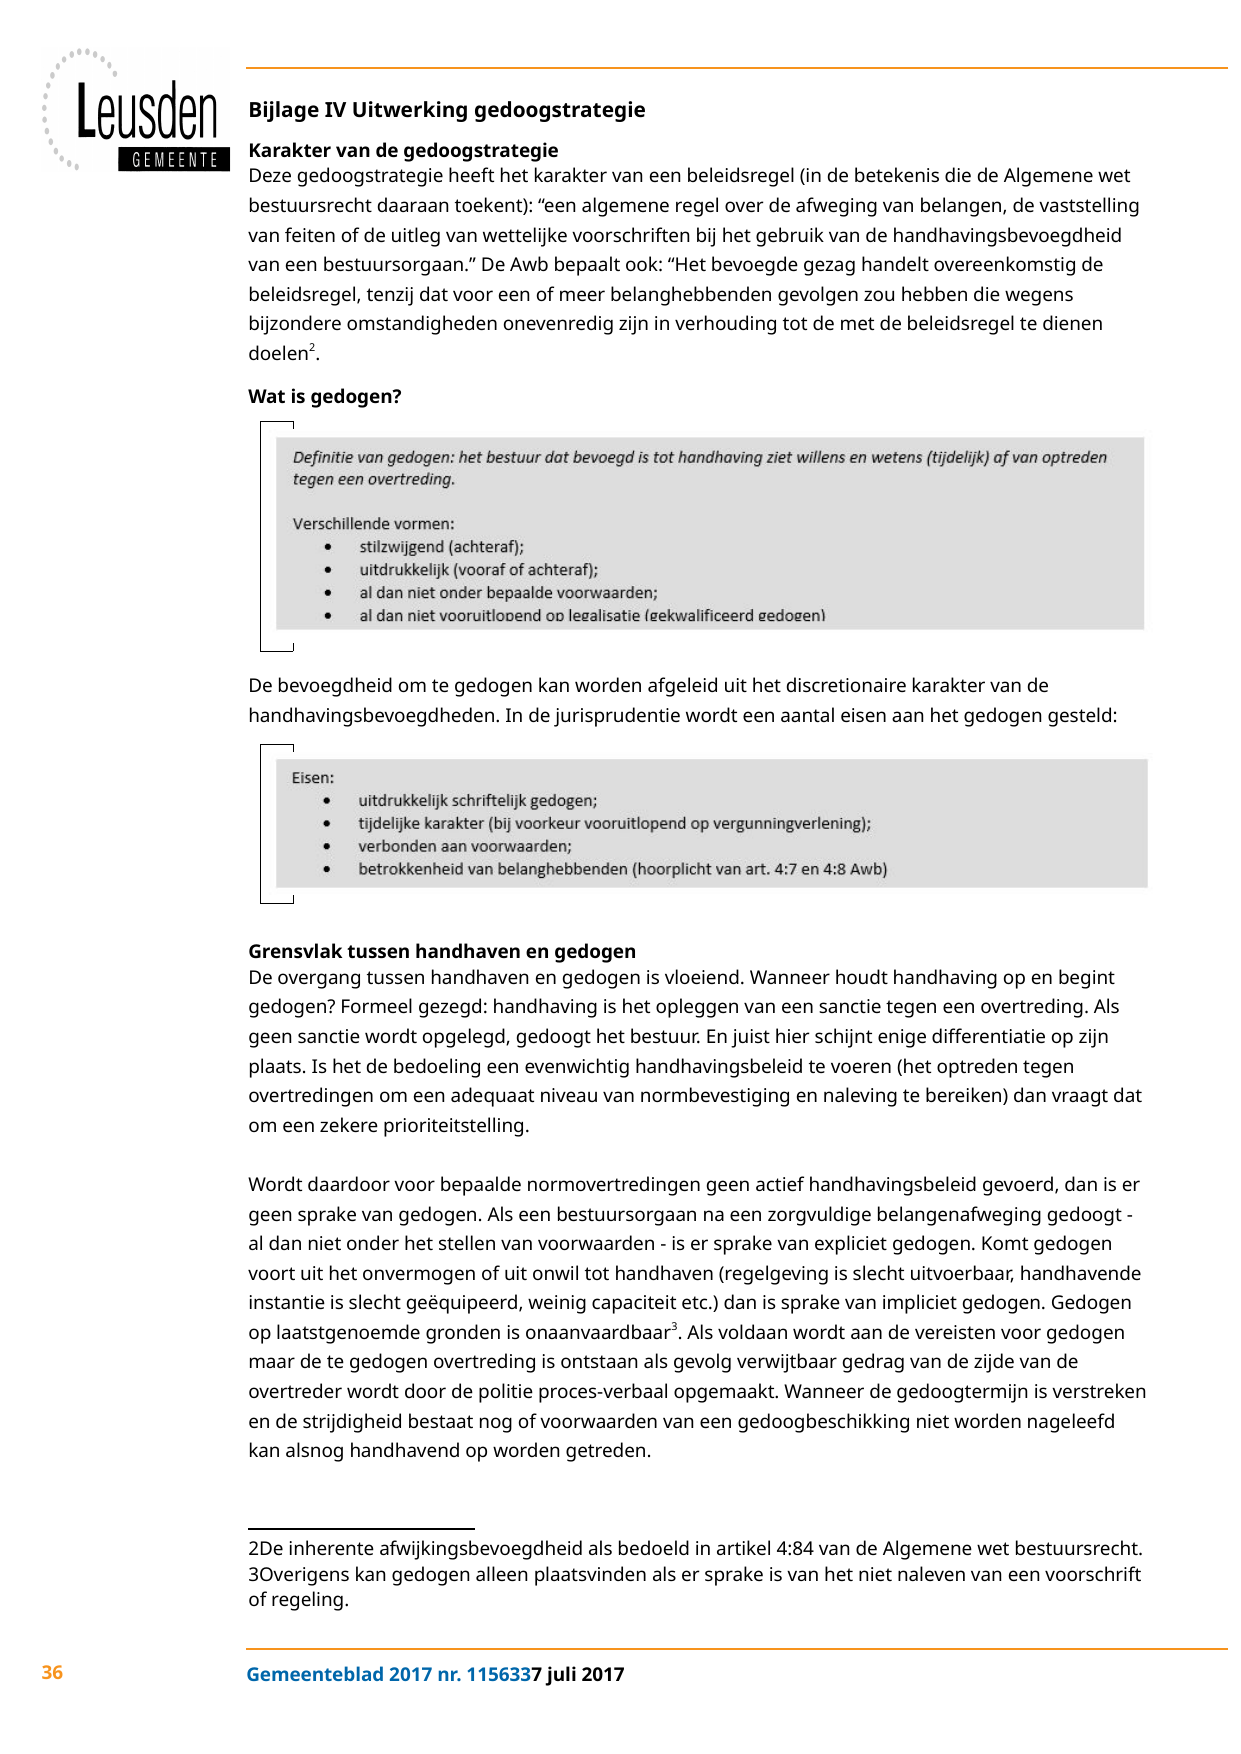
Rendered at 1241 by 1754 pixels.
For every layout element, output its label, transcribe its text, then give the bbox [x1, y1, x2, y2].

picture [268, 429, 1155, 643]
text Bijlage IV Uitwerking gedoogstrategie [248, 95, 1152, 123]
text Deze gedoogstrategie heeft het karakter van een beleidsregel (in de betekenis die de Algemene wet bestuursrecht daaraan toekent): “een algemene regel over de afweging van belangen, de vaststelling van feiten of de uitleg van wettelijke voorschriften bij het gebruik van de handhavingsbevoegdheid van een bestuursorgaan.” De Awb bepaalt ook: “Het bevoegde gezag handelt overeenkomstig de beleidsregel, tenzij dat voor een of meer belanghebbenden gevolgen zou hebben die wegens bijzondere omstandigheden onevenredig zijn in verhouding tot de met de beleidsregel te dienen doelen. [248, 163, 1152, 366]
text Wordt daardoor voor bepaalde normovertredingen geen actief handhavingsbeleid gevoerd, dan is er geen sprake van gedogen. Als een bestuursorgaan na een zorgvuldige belangenafweging gedoogt - al dan niet onder het stellen van voorwaarden - is er sprake van expliciet gedogen. Komt gedogen voort uit het onvermogen of uit onwil tot handhaven (regelgeving is slecht uitvoerbaar, handhavende instantie is slecht geëquipeerd, weinig capaciteit etc.) dan is sprake van impliciet gedogen. Gedogen op laatstgenoemde gronden is onaanvaardbaar. Als voldaan wordt aan de vereisten voor gedogen maar de te gedogen overtreding is ontstaan als gevolg verwijtbaar gedrag van de zijde van de overtreder wordt door de politie proces-verbaal opgemaakt. Wanneer de gedoogtermijn is verstreken en de strijdigheid bestaat nog of voorwaarden van een gedoogbeschikking niet worden nageleefd kan alsnog handhavend op worden getreden. [248, 1171, 1152, 1463]
text De overgang tussen handhaven en gedogen is vloeiend. Wanneer houdt handhaving op en begint gedogen? Formeel gezegd: handhaving is het opleggen van een sanctie tegen een overtreding. Als geen sanctie wordt opgelegd, gedoogt het bestuur. En juist hier schijnt enige differentiatie op zijn plaats. Is het de bedoeling een evenwichtig handhavingsbeleid te voeren (het optreden tegen overtredingen om een adequaat niveau van normbevestiging en naleving te bereiken) dan vraagt dat om een zekere prioriteitstelling. [248, 964, 1152, 1138]
text Grensvlak tussen handhaven en gedogen [248, 938, 1152, 964]
text Karakter van de gedoogstrategie [248, 137, 1152, 163]
text De bevoegdheid om te gedogen kan worden afgeleid uit het discretionaire karakter van de handhavingsbevoegdheden. In de jurisprudentie wordt een aantal eisen aan het gedogen gesteld: [248, 673, 1152, 728]
picture [268, 752, 1155, 895]
text Overigens kan gedogen alleen plaatsvinden als er sprake is van het niet naleven van een voorschrift of regeling. [248, 1561, 1152, 1612]
text Wat is gedogen? [248, 383, 1152, 409]
picture [41, 47, 231, 172]
text De inherente afwijkingsbevoegdheid als bedoeld in artikel 4:84 van de Algemene wet bestuursrecht. [248, 1535, 1152, 1561]
